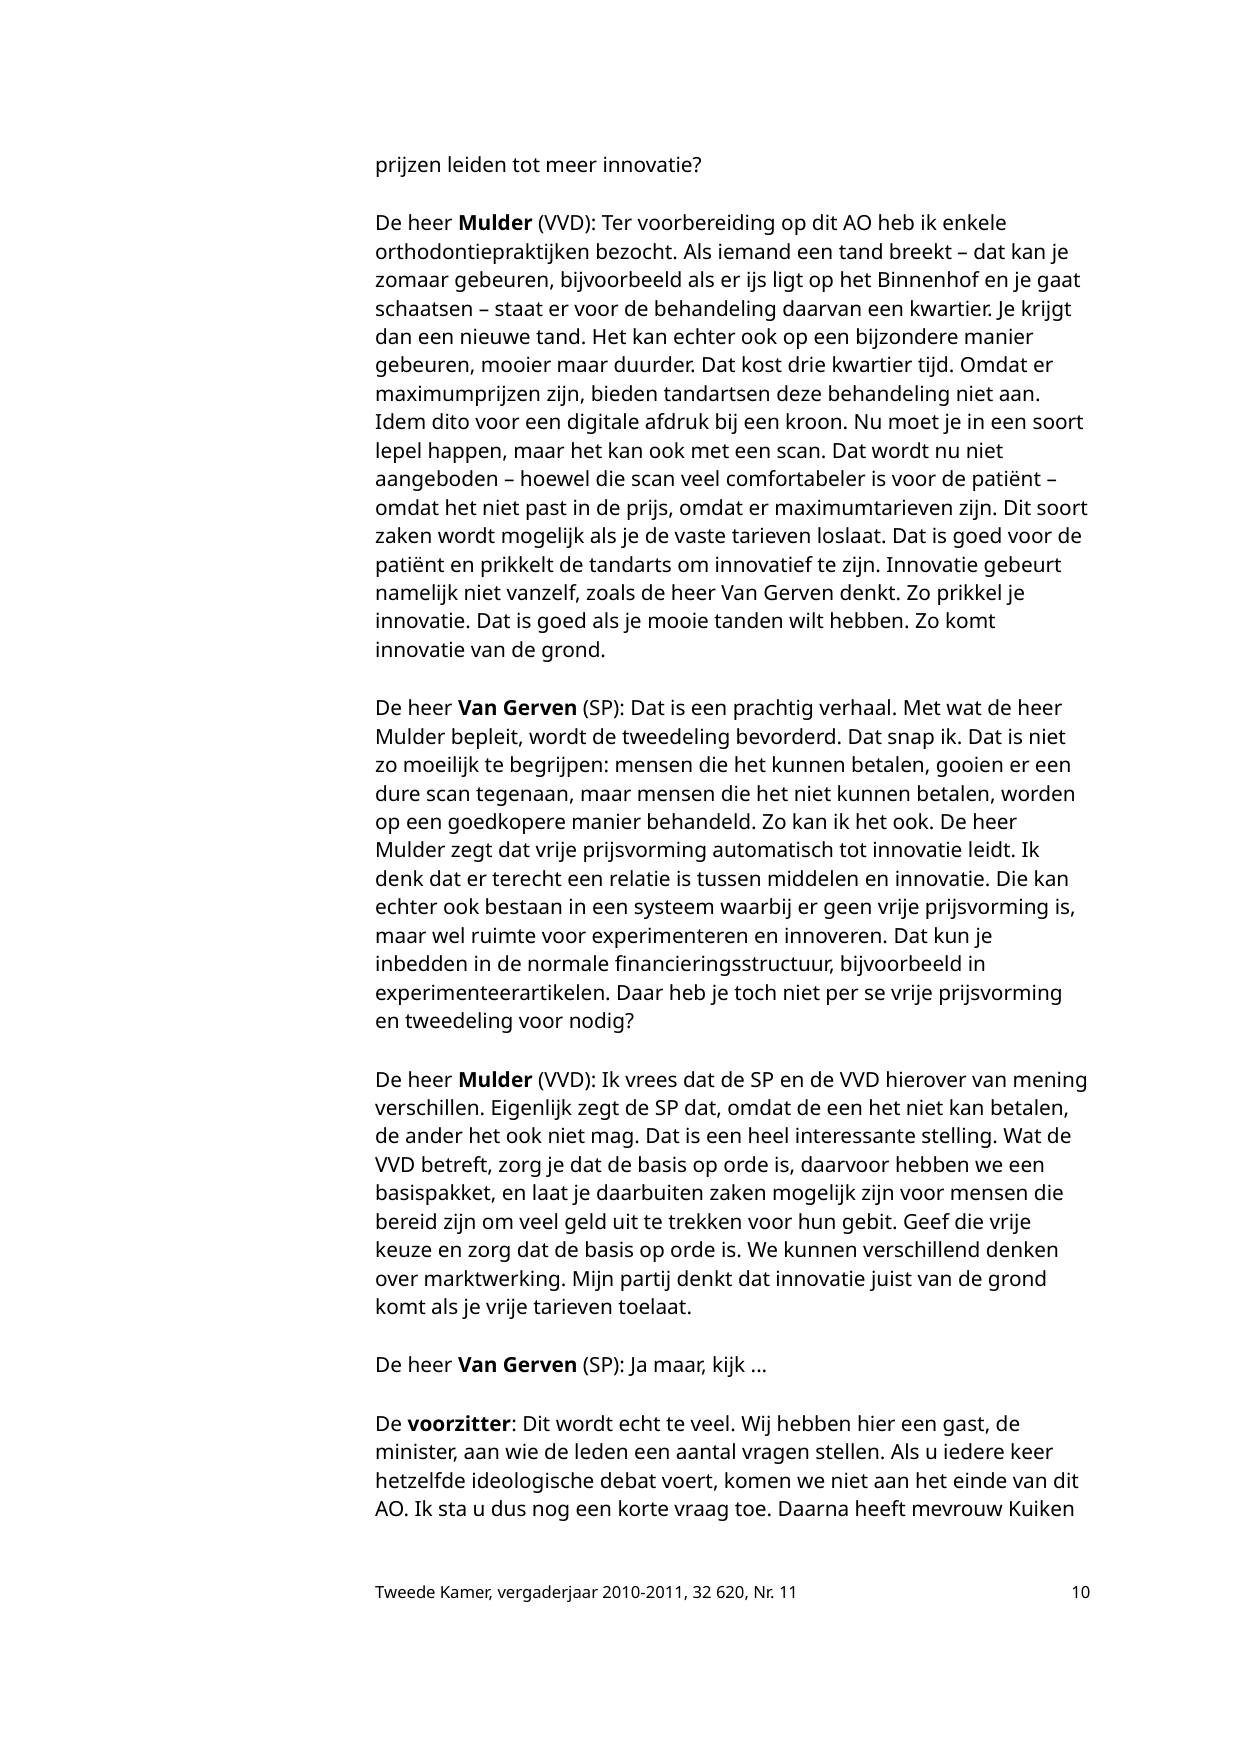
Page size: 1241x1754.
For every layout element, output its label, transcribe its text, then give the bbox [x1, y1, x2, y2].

text prijzen leiden tot meer innovatie? [375, 150, 1090, 178]
text De heer Mulder (VVD): Ik vrees dat de SP en de VVD hierover van mening verschillen. Eigenlijk zegt de SP dat, omdat de een het niet kan betalen, de ander het ook niet mag. Dat is een heel interessante stelling. Wat de VVD betreft, zorg je dat de basis op orde is, daarvoor hebben we een basispakket, en laat je daarbuiten zaken mogelijk zijn voor mensen die bereid zijn om veel geld uit te trekken voor hun gebit. Geef die vrije keuze en zorg dat de basis op orde is. We kunnen verschillend denken over marktwerking. Mijn partij denkt dat innovatie juist van de grond komt als je vrije tarieven toelaat. [375, 1065, 1090, 1321]
text De heer Mulder (VVD): Ter voorbereiding op dit AO heb ik enkele orthodontiepraktijken bezocht. Als iemand een tand breekt – dat kan je zomaar gebeuren, bijvoorbeeld als er ijs ligt op het Binnenhof en je gaat schaatsen – staat er voor de behandeling daarvan een kwartier. Je krijgt dan een nieuwe tand. Het kan echter ook op een bijzondere manier gebeuren, mooier maar duurder. Dat kost drie kwartier tijd. Omdat er maximumprijzen zijn, bieden tandartsen deze behandeling niet aan. Idem dito voor een digitale afdruk bij een kroon. Nu moet je in een soort lepel happen, maar het kan ook met een scan. Dat wordt nu niet aangeboden – hoewel die scan veel comfortabeler is voor de patiënt – omdat het niet past in de prijs, omdat er maximumtarieven zijn. Dit soort zaken wordt mogelijk als je de vaste tarieven loslaat. Dat is goed voor de patiënt en prikkelt de tandarts om innovatief te zijn. Innovatie gebeurt namelijk niet vanzelf, zoals de heer Van Gerven denkt. Zo prikkel je innovatie. Dat is goed als je mooie tanden wilt hebben. Zo komt innovatie van de grond. [375, 208, 1090, 663]
text De heer Van Gerven (SP): Dat is een prachtig verhaal. Met wat de heer Mulder bepleit, wordt de tweedeling bevorderd. Dat snap ik. Dat is niet zo moeilijk te begrijpen: mensen die het kunnen betalen, gooien er een dure scan tegenaan, maar mensen die het niet kunnen betalen, worden op een goedkopere manier behandeld. Zo kan ik het ook. De heer Mulder zegt dat vrije prijsvorming automatisch tot innovatie leidt. Ik denk dat er terecht een relatie is tussen middelen en innovatie. Die kan echter ook bestaan in een systeem waarbij er geen vrije prijsvorming is, maar wel ruimte voor experimenteren en innoveren. Dat kun je inbedden in de normale financieringsstructuur, bijvoorbeeld in experimenteerartikelen. Daar heb je toch niet per se vrije prijsvorming en tweedeling voor nodig? [375, 693, 1090, 1035]
text De voorzitter: Dit wordt echt te veel. Wij hebben hier een gast, de minister, aan wie de leden een aantal vragen stellen. Als u iedere keer hetzelfde ideologische debat voert, komen we niet aan het einde van dit AO. Ik sta u dus nog een korte vraag toe. Daarna heeft mevrouw Kuiken [375, 1409, 1090, 1523]
text De heer Van Gerven (SP): Ja maar, kijk ... [375, 1351, 1090, 1379]
